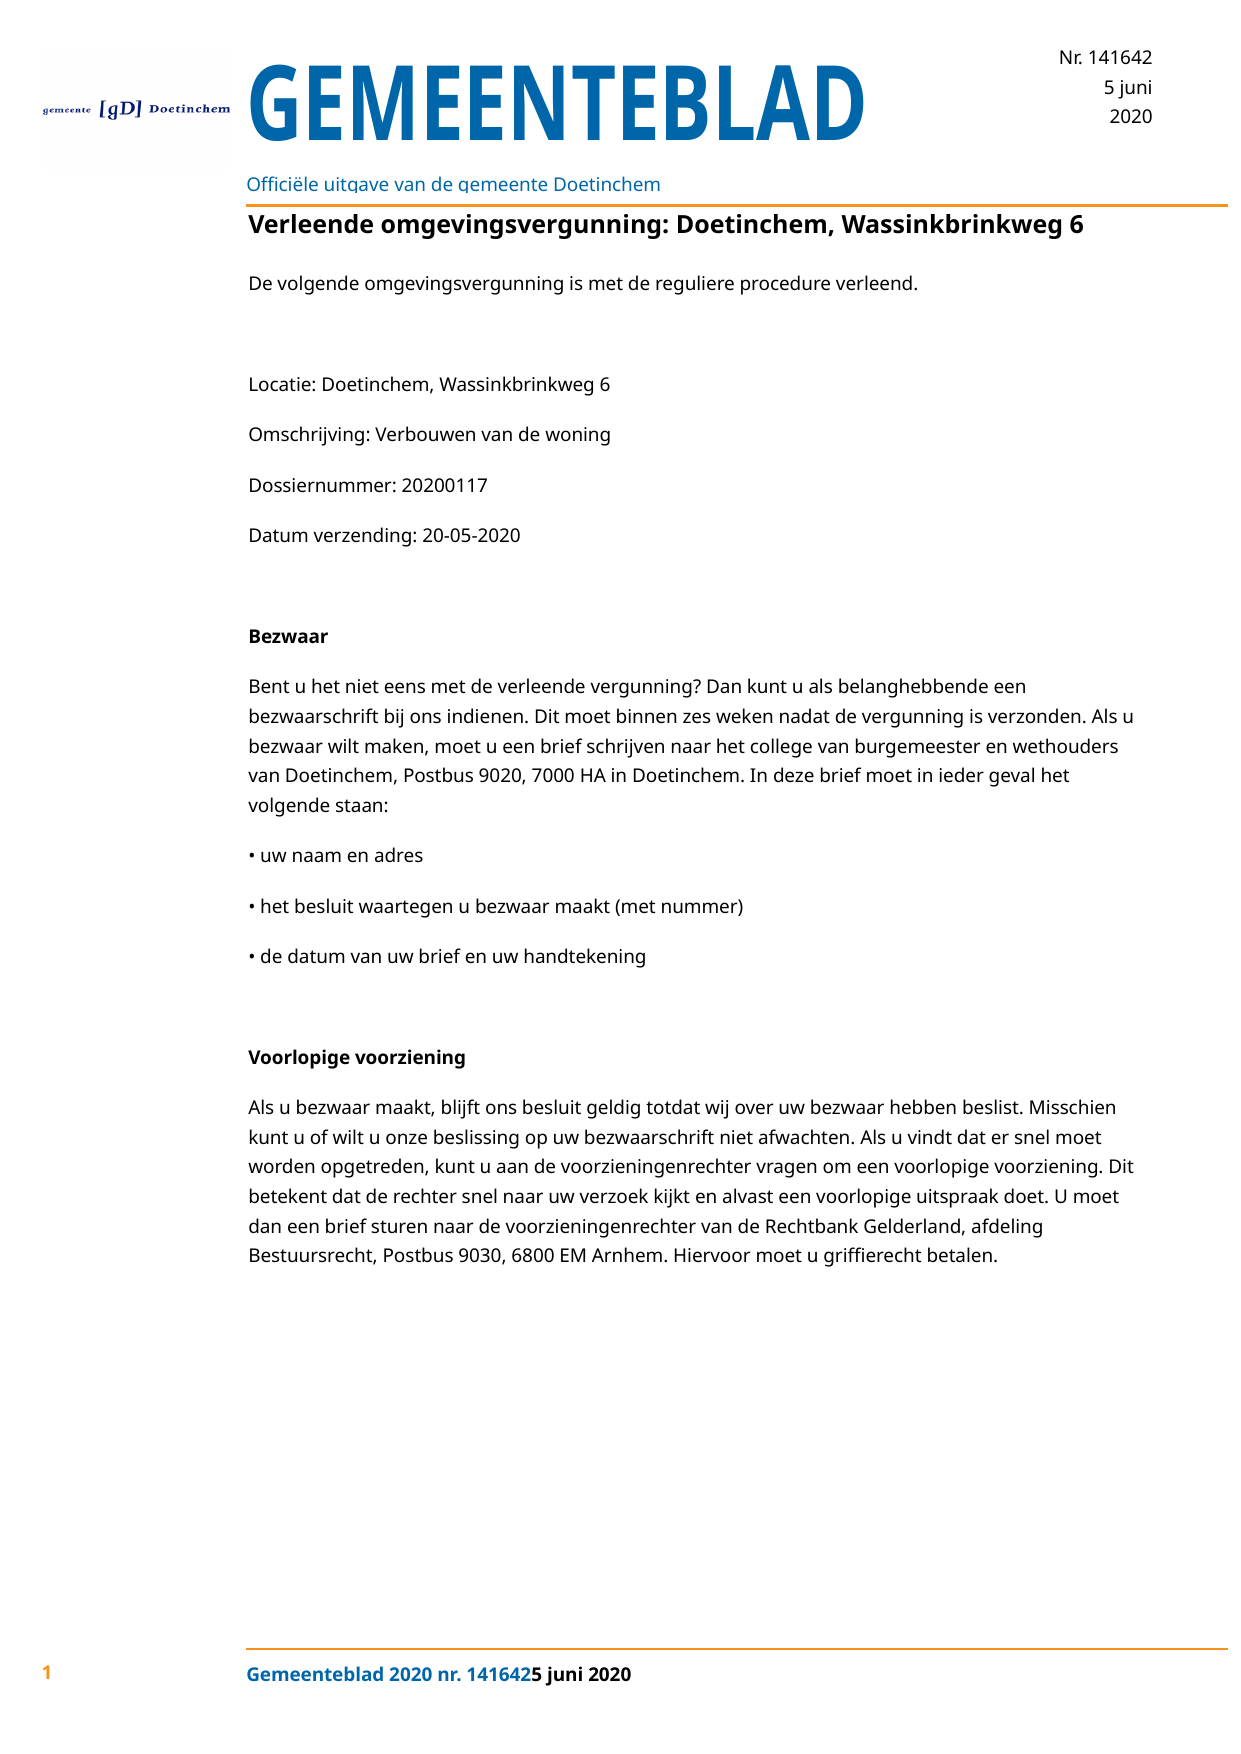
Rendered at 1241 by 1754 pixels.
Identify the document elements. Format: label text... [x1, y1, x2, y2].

text Datum verzending: 20-05-2020 [248, 522, 1152, 548]
picture [41, 47, 231, 172]
text Voorlopige voorziening [248, 1044, 1152, 1070]
text • de datum van uw brief en uw handtekening [248, 943, 1152, 969]
text • het besluit waartegen u bezwaar maakt (met nummer) [248, 893, 1152, 918]
text Verleende omgevingsvergunning: Doetinchem, Wassinkbrinkweg 6 [248, 207, 1152, 241]
text Bent u het niet eens met de verleende vergunning? Dan kunt u als belanghebbende een bezwaarschrift bij ons indienen. Dit moet binnen zes weken nadat de vergunning is verzonden. Als u bezwaar wilt maken, moet u een brief schrijven naar het college van burgemeester en wethouders van Doetinchem, Postbus 9020, 7000 HA in Doetinchem. In deze brief moet in ieder geval het volgende staan: [248, 674, 1152, 818]
text Bezwaar [248, 623, 1152, 649]
text Omschrijving: Verbouwen van de woning [248, 422, 1152, 447]
text Locatie: Doetinchem, Wassinkbrinkweg 6 [248, 371, 1152, 397]
text Als u bezwaar maakt, blijft ons besluit geldig totdat wij over uw bezwaar hebben beslist. Misschien kunt u of wilt u onze beslissing op uw bezwaarschrift niet afwachten. Als u vindt dat er snel moet worden opgetreden, kunt u aan de voorzieningenrechter vragen om een voorlopige voorziening. Dit betekent dat de rechter snel naar uw verzoek kijkt en alvast een voorlopige uitspraak doet. U moet dan een brief sturen naar de voorzieningenrechter van de Rechtbank Gelderland, afdeling Bestuursrecht, Postbus 9030, 6800 EM Arnhem. Hiervoor moet u griffierecht betalen. [248, 1094, 1152, 1268]
text De volgende omgevingsvergunning is met de reguliere procedure verleend. [248, 270, 1152, 296]
text Dossiernummer: 20200117 [248, 472, 1152, 498]
text • uw naam en adres [248, 842, 1152, 868]
